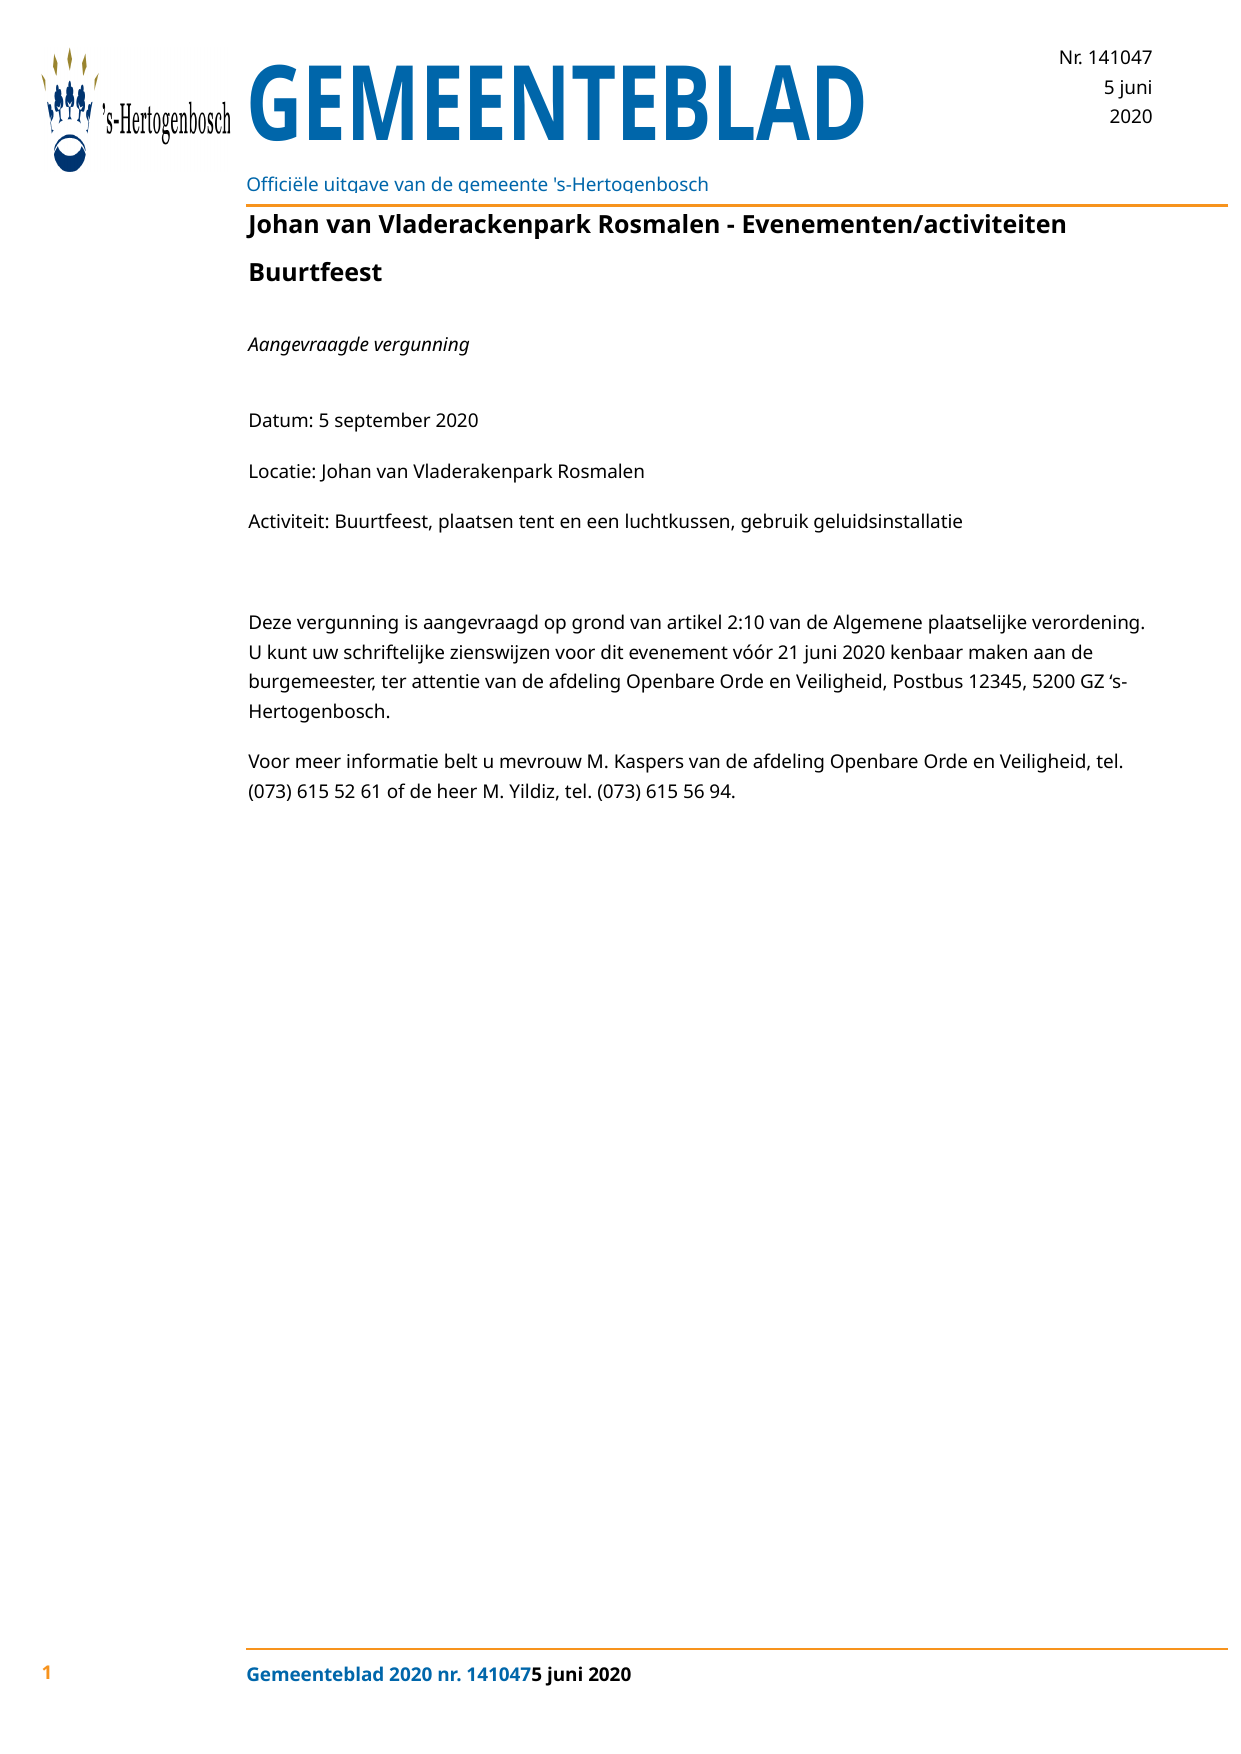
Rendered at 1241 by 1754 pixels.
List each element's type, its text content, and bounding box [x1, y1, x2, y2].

text Voor meer informatie belt u mevrouw M. Kaspers van de afdeling Openbare Orde en Veiligheid, tel. (073) 615 52 61 of de heer M. Yildiz, tel. (073) 615 56 94. [248, 748, 1152, 804]
text Johan van Vladerackenpark Rosmalen - Evenementen/activiteiten Buurtfeest [248, 207, 1152, 288]
text Datum: 5 september 2020 [248, 408, 1152, 433]
text Locatie: Johan van Vladerakenpark Rosmalen [248, 458, 1152, 484]
text Deze vergunning is aangevraagd op grond van artikel 2:10 van de Algemene plaatselijke verordening. U kunt uw schriftelijke zienswijzen voor dit evenement vóór 21 juni 2020 kenbaar maken aan de burgemeester, ter attentie van de afdeling Openbare Orde en Veiligheid, Postbus 12345, 5200 GZ ‘s-Hertogenbosch. [248, 609, 1152, 724]
text Activiteit: Buurtfeest, plaatsen tent en een luchtkussen, gebruik geluidsinstallatie [248, 508, 1152, 534]
picture [41, 47, 231, 172]
text Aangevraagde vergunning [248, 331, 1152, 357]
